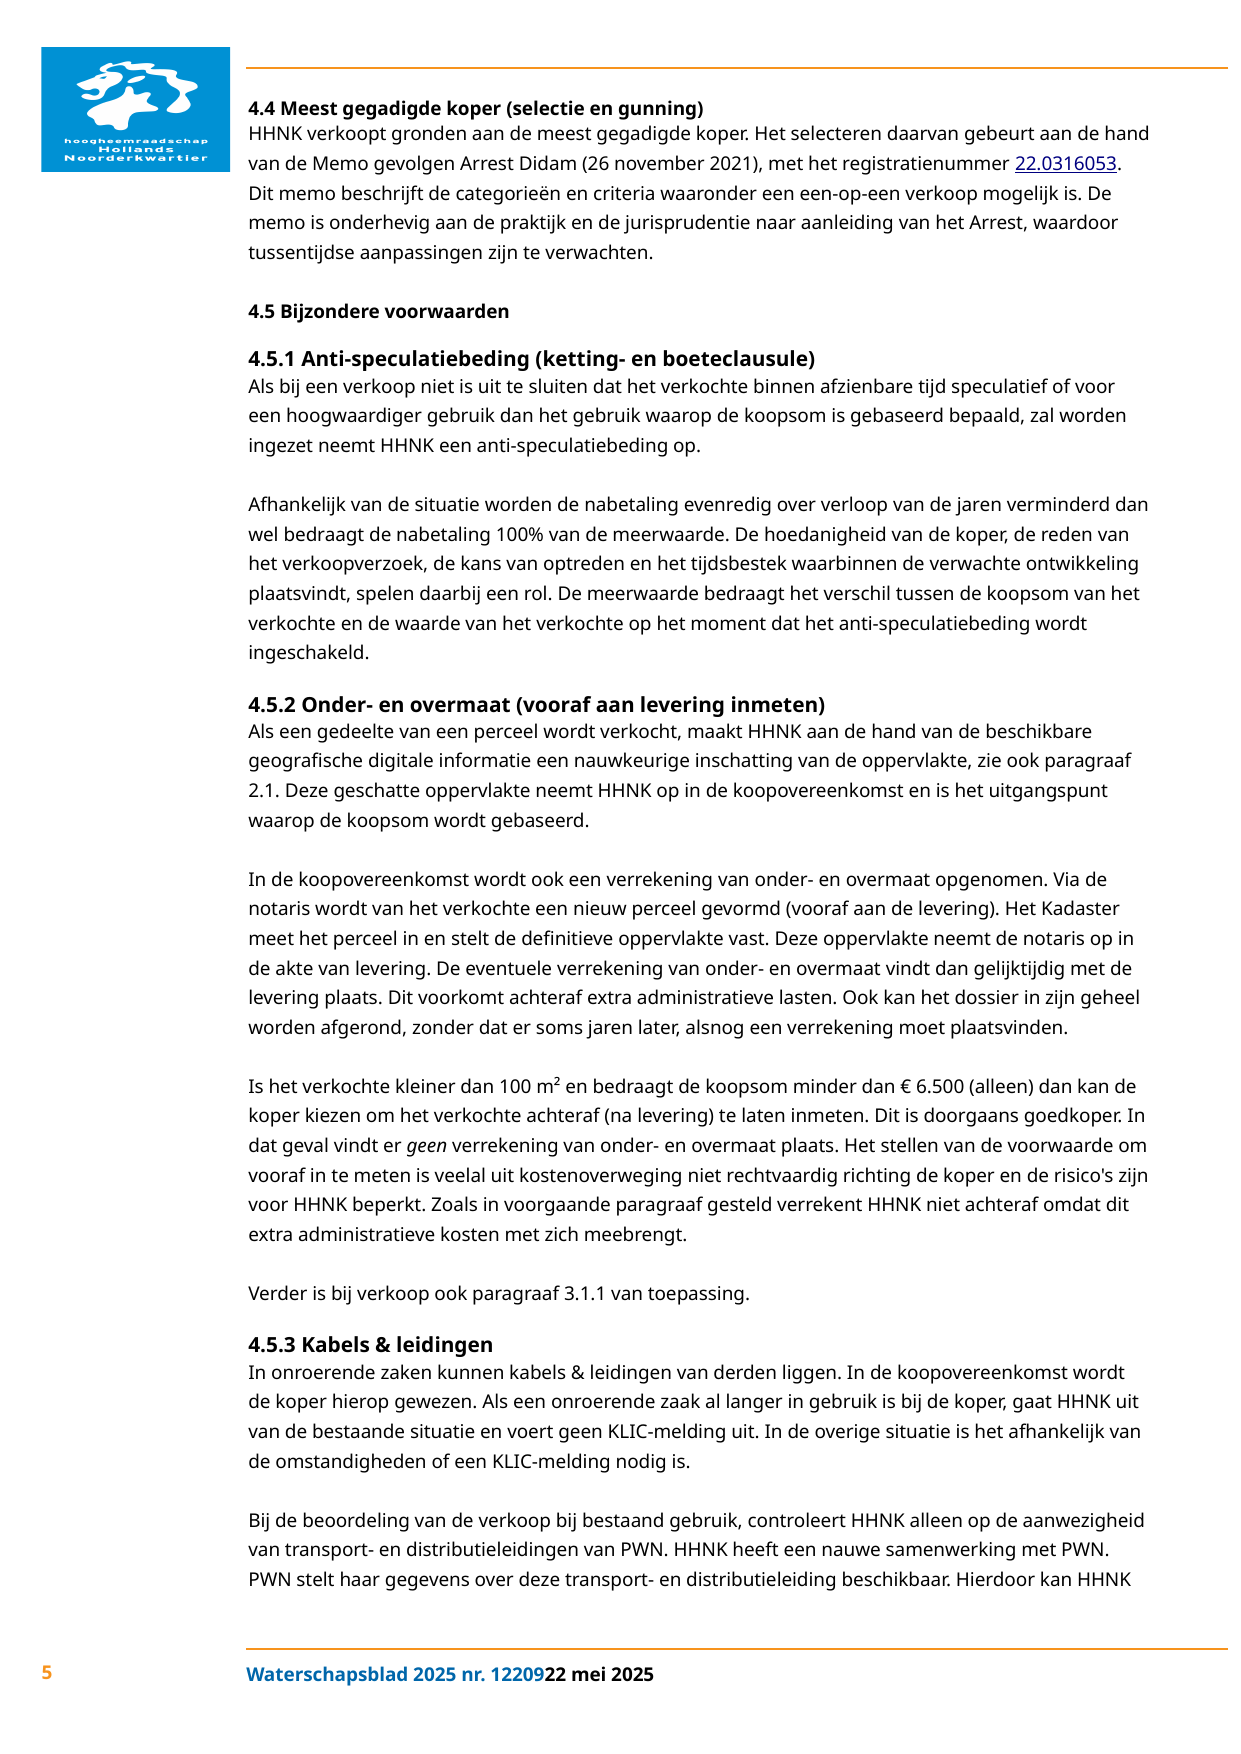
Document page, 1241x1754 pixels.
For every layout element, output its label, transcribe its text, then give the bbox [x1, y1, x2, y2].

picture [129, 76, 144, 82]
text In onroerende zaken kunnen kabels & leidingen van derden liggen. In de koopovereenkomst wordt de koper hierop gewezen. Als een onroerende zaak al langer in gebruik is bij de koper, gaat HHNK uit van de bestaande situatie en voert geen KLIC-melding uit. In de overige situatie is het afhankelijk van de omstandigheden of een KLIC-melding nodig is. [248, 1359, 1152, 1473]
text Afhankelijk van de situatie worden de nabetaling evenredig over verloop van de jaren verminderd dan wel bedraagt de nabetaling 100% van de meerwaarde. De hoedanigheid van de koper, de reden van het verkoopverzoek, de kans van optreden en het tijdsbestek waarbinnen de verwachte ontwikkeling plaatsvindt, spelen daarbij een rol. De meerwaarde bedraagt het verschil tussen de koopsom van het verkochte en de waarde van het verkochte op het moment dat het anti-speculatiebeding wordt ingeschakeld. [248, 491, 1152, 665]
text 4.5 Bijzondere voorwaarden [248, 298, 1152, 324]
text Als een gedeelte van een perceel wordt verkocht, maakt HHNK aan de hand van de beschikbare geografische digitale informatie een nauwkeurige inschatting van de oppervlakte, zie ook paragraaf 2.1. Deze geschatte oppervlakte neemt HHNK op in de koopovereenkomst en is het uitgangspunt waarop de koopsom wordt gebaseerd. [248, 718, 1152, 833]
text Bij de beoordeling van de verkoop bij bestaand gebruik, controleert HHNK alleen op de aanwezigheid van transport- en distributieleidingen van PWN. HHNK heeft een nauwe samenwerking met PWN. PWN stelt haar gegevens over deze transport- en distributieleiding beschikbaar. Hierdoor kan HHNK [248, 1507, 1152, 1592]
text HHNK verkoopt gronden aan de meest gegadigde koper. Het selecteren daarvan gebeurt aan de hand van de Memo gevolgen Arrest Didam (26 november 2021), met het registratienummer 22.0316053. Dit memo beschrijft de categorieën en criteria waaronder een een-op-een verkoop mogelijk is. De memo is onderhevig aan de praktijk en de jurisprudentie naar aanleiding van het Arrest, waardoor tussentijdse aanpassingen zijn te verwachten. [248, 121, 1152, 264]
text In de koopovereenkomst wordt ook een verrekening van onder- en overmaat opgenomen. Via de notaris wordt van het verkochte een nieuw perceel gevormd (vooraf aan de levering). Het Kadaster meet het perceel in en stelt de definitieve oppervlakte vast. Deze oppervlakte neemt de notaris op in de akte van levering. De eventuele verrekening van onder- en overmaat vindt dan gelijktijdig met de levering plaats. Dit voorkomt achteraf extra administratieve lasten. Ook kan het dossier in zijn geheel worden afgerond, zonder dat er soms jaren later, alsnog een verrekening moet plaatsvinden. [248, 866, 1152, 1040]
text 4.5.1 Anti-speculatiebeding (ketting- en boeteclausule) [248, 344, 1152, 373]
picture [78, 64, 122, 99]
picture [88, 87, 157, 130]
text 4.5.3 Kabels & leidingen [248, 1331, 1152, 1359]
text 4.4 Meest gegadigde koper (selectie en gunning) [248, 95, 1152, 121]
picture [118, 62, 197, 112]
text Verder is bij verkoop ook paragraaf 3.1.1 van toepassing. [248, 1280, 1152, 1306]
text Is het verkochte kleiner dan 100 m² en bedraagt de koopsom minder dan € 6.500 (alleen) dan kan de koper kiezen om het verkochte achteraf (na levering) te laten inmeten. Dit is doorgaans goedkoper. In dat geval vindt er geen verrekening van onder- en overmaat plaats. Het stellen van de voorwaarde om vooraf in te meten is veelal uit kostenoverweging niet rechtvaardig richting de koper en de risico's zijn voor HHNK beperkt. Zoals in voorgaande paragraaf gesteld verrekent HHNK niet achteraf omdat dit extra administratieve kosten met zich meebrengt. [248, 1073, 1152, 1247]
text 4.5.2 Onder- en overmaat (vooraf aan levering inmeten) [248, 690, 1152, 718]
text Als bij een verkoop niet is uit te sluiten dat het verkochte binnen afzienbare tijd speculatief of voor een hoogwaardiger gebruik dan het gebruik waarop de koopsom is gebaseerd bepaald, zal worden ingezet neemt HHNK een anti-speculatiebeding op. [248, 373, 1152, 458]
